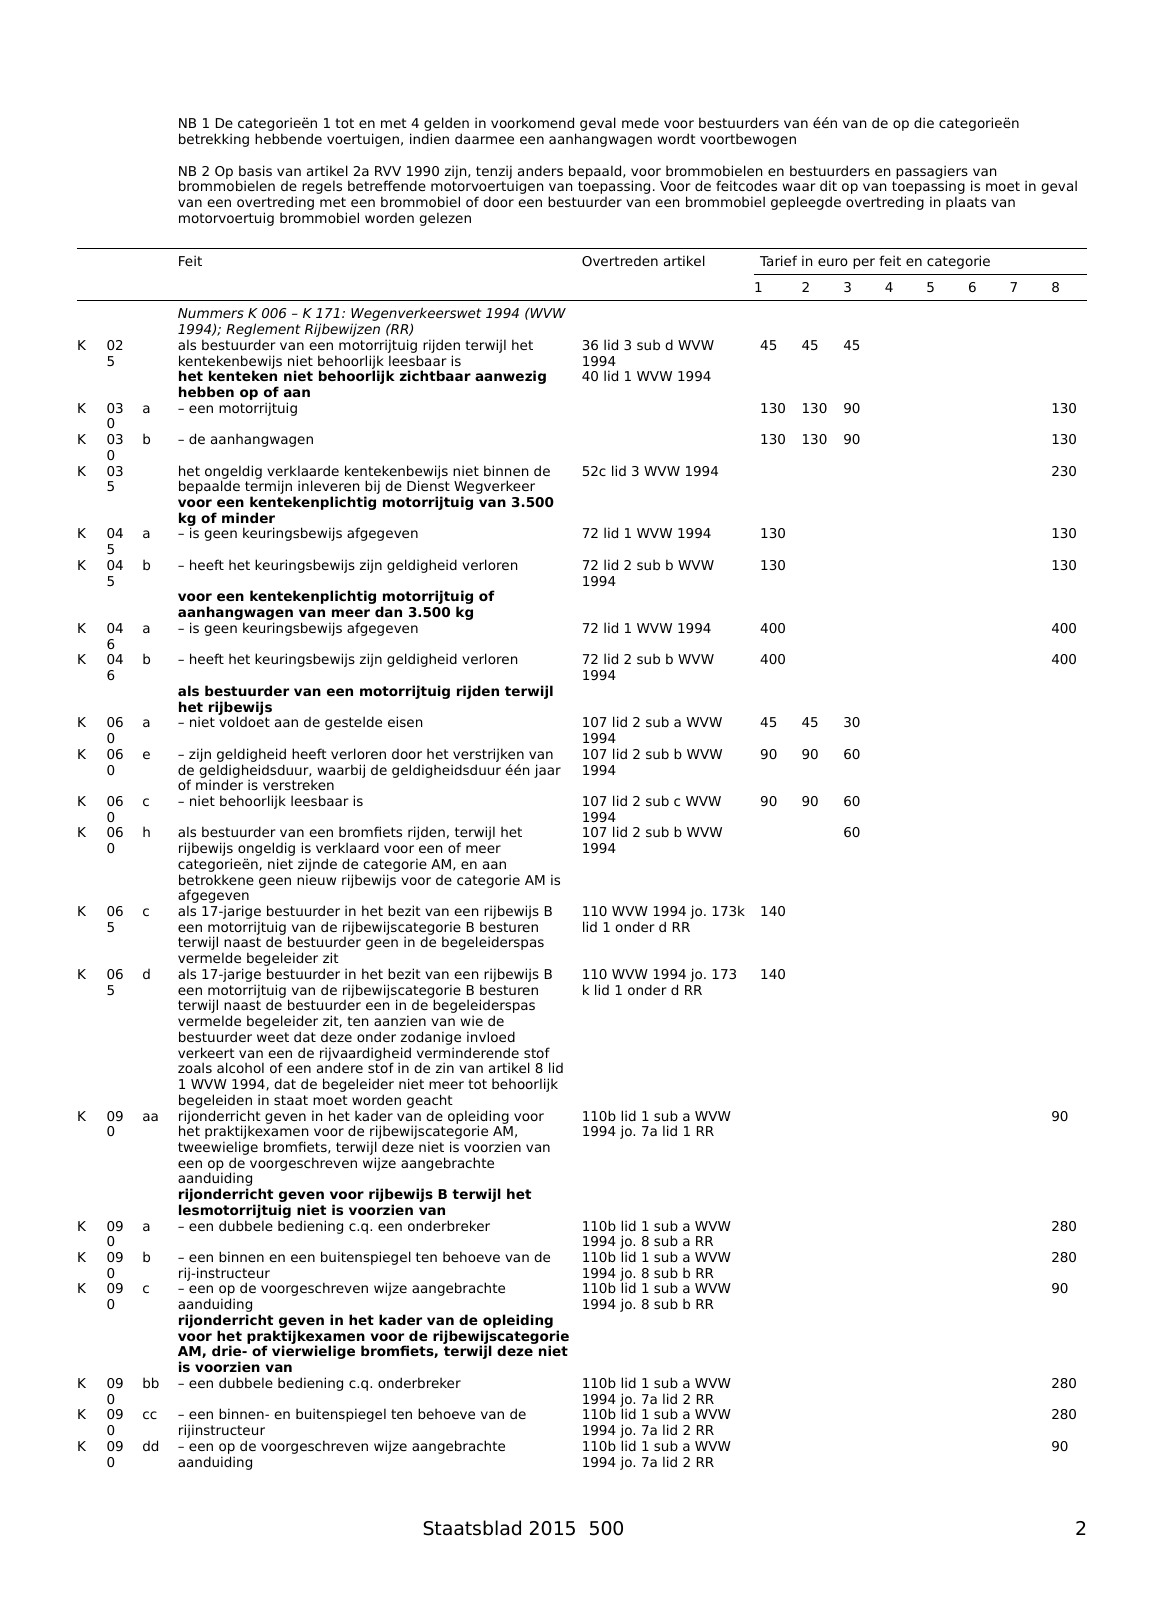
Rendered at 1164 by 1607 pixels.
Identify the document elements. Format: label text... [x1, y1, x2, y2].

table_cell [1004, 652, 1045, 684]
table_cell [962, 1187, 1003, 1218]
table_cell 400 [754, 621, 796, 652]
table_cell [879, 1250, 920, 1281]
table_cell [879, 715, 920, 747]
table_cell [920, 967, 962, 1108]
table_cell aa [136, 1108, 172, 1187]
table_cell [1004, 526, 1045, 558]
table_cell 280 [1045, 1376, 1087, 1407]
table_cell [1004, 301, 1045, 338]
table_cell [754, 464, 796, 495]
table_cell [77, 495, 101, 526]
table_cell 90 [837, 432, 879, 463]
table_cell 60 [837, 747, 879, 794]
table_cell [101, 684, 136, 715]
table_cell [879, 684, 920, 715]
table_cell 90 [837, 401, 879, 432]
table_cell [136, 148, 172, 163]
table_cell – niet behoorlijk leesbaar is [172, 794, 576, 825]
table_cell [879, 338, 920, 369]
table_cell [77, 301, 101, 338]
table_cell [136, 684, 172, 715]
table_cell [754, 589, 796, 621]
table_cell [920, 621, 962, 652]
table_cell [576, 589, 754, 621]
table_cell [1045, 589, 1087, 621]
table_cell [77, 163, 101, 226]
table_cell 110b lid 1 sub a WVW 1994 jo. 7a lid 2 RR [576, 1376, 754, 1407]
table_cell [837, 1187, 879, 1218]
table_cell [837, 967, 879, 1108]
table_cell 090 [101, 1439, 136, 1470]
table_cell 130 [1045, 401, 1087, 432]
table_cell 90 [1045, 1108, 1087, 1187]
table_cell [77, 148, 101, 163]
table_cell [837, 301, 879, 338]
table_cell [796, 825, 837, 904]
table_cell [920, 904, 962, 967]
table_cell [136, 301, 172, 338]
table_cell K [77, 401, 101, 432]
table_cell [962, 747, 1003, 794]
table_cell [1004, 621, 1045, 652]
table_cell [920, 464, 962, 495]
table_cell [796, 967, 837, 1108]
table_cell K [77, 1407, 101, 1439]
table_cell [136, 163, 172, 226]
table_cell [1045, 715, 1087, 747]
table_cell 72 lid 2 sub b WVW 1994 [576, 652, 754, 684]
table_cell b [136, 652, 172, 684]
table_cell [1004, 825, 1045, 904]
table_cell K [77, 904, 101, 967]
table_cell [920, 1250, 962, 1281]
table_cell [837, 652, 879, 684]
table_cell – een motorrijtuig [172, 401, 576, 432]
table_cell c [136, 1281, 172, 1313]
table_cell [879, 301, 920, 338]
table_cell [754, 1219, 796, 1250]
table_cell K [77, 825, 101, 904]
table_cell [837, 526, 879, 558]
table_cell [962, 904, 1003, 967]
table_cell [796, 1313, 837, 1376]
table_cell [576, 495, 754, 526]
table_cell 030 [101, 432, 136, 463]
table_cell K [77, 1108, 101, 1187]
table_cell [837, 1219, 879, 1250]
table_cell [172, 148, 1087, 163]
table_cell K [77, 432, 101, 463]
table_cell [1004, 715, 1045, 747]
table_cell 36 lid 3 sub d WVW 1994 [576, 338, 754, 369]
table_cell 030 [101, 401, 136, 432]
table_cell [962, 369, 1003, 401]
table_cell [1004, 1219, 1045, 1250]
table_cell [962, 1407, 1003, 1439]
table_cell [77, 116, 101, 148]
table_cell 400 [754, 652, 796, 684]
table_cell [879, 464, 920, 495]
table_cell d [136, 967, 172, 1108]
table_cell 5 [920, 275, 962, 300]
table_cell [1004, 401, 1045, 432]
table_cell 107 lid 2 sub b WVW 1994 [576, 825, 754, 904]
table_cell [962, 652, 1003, 684]
table_cell [1004, 1439, 1045, 1470]
table_cell [962, 464, 1003, 495]
table_cell [920, 1313, 962, 1376]
table_cell NB 2 Op basis van artikel 2a RVV 1990 zijn, tenzij anders bepaald, voor brommobielen en bestuurders en passagiers van brommobielen de regels betreffende motorvoertuigen van toepassing. Voor de feitcodes waar dit op van toepassing is moet in geval van een overtreding met een brommobiel of door een bestuurder van een brommobiel gepleegde overtreding in plaats van motorvoertuig brommobiel worden gelezen [172, 163, 1087, 226]
table_cell 4 [879, 275, 920, 300]
table_cell [136, 338, 172, 369]
table_cell als 17-jarige bestuurder in het bezit van een rijbewijs B een motorrijtuig van de rijbewijscategorie B besturen terwijl naast de bestuurder geen in de begeleiderspas vermelde begeleider zit [172, 904, 576, 967]
table_cell [962, 338, 1003, 369]
table_cell 1 [754, 275, 796, 300]
table_cell 130 [1045, 526, 1087, 558]
table_cell [837, 1250, 879, 1281]
table_cell – is geen keuringsbewijs afgegeven [172, 526, 576, 558]
table_cell 60 [837, 825, 879, 904]
table_cell 90 [1045, 1281, 1087, 1313]
table_cell 72 lid 1 WVW 1994 [576, 621, 754, 652]
table_cell [920, 715, 962, 747]
table_cell [754, 1108, 796, 1187]
table_cell [796, 558, 837, 589]
table_cell [962, 1108, 1003, 1187]
table_cell a [136, 621, 172, 652]
table_cell – de aanhangwagen [172, 432, 576, 463]
table_cell 130 [796, 401, 837, 432]
table_cell – een op de voorgeschreven wijze aangebrachte aanduiding [172, 1439, 576, 1470]
table_cell [101, 163, 136, 226]
table_cell [754, 1376, 796, 1407]
table_cell [1004, 1281, 1045, 1313]
table_cell 3 [837, 275, 879, 300]
table_cell 2 [796, 275, 837, 300]
table_cell 7 [1004, 275, 1045, 300]
table_cell 090 [101, 1407, 136, 1439]
table_cell – zijn geldigheid heeft verloren door het verstrijken van de geldigheidsduur, waarbij de geldigheidsduur één jaar of minder is verstreken [172, 747, 576, 794]
table_cell [101, 116, 136, 148]
table_cell voor een kentekenplichtig motorrijtuig of aanhangwagen van meer dan 3.500 kg [172, 589, 576, 621]
table_cell 90 [754, 794, 796, 825]
table_header Tarief in euro per feit en categorie [754, 249, 1087, 274]
table_cell [879, 904, 920, 967]
table_cell K [77, 1376, 101, 1407]
table_cell [920, 526, 962, 558]
table_cell 72 lid 2 sub b WVW 1994 [576, 558, 754, 589]
table_cell voor een kentekenplichtig motorrijtuig van 3.500 kg of minder [172, 495, 576, 526]
table_cell [879, 825, 920, 904]
table_cell rijonderricht geven in het kader van de opleiding voor het praktijkexamen voor de rijbewijscategorie AM, drie- of vierwielige bromfiets, terwijl deze niet is voorzien van [172, 1313, 576, 1376]
table_cell het ongeldig verklaarde kentekenbewijs niet binnen de bepaalde termijn inleveren bij de Dienst Wegverkeer [172, 464, 576, 495]
table_cell [1004, 1313, 1045, 1376]
table_cell [136, 495, 172, 526]
table_cell [1004, 369, 1045, 401]
table_cell [837, 1108, 879, 1187]
table_cell [1045, 684, 1087, 715]
table_cell [837, 1313, 879, 1376]
table_cell [1004, 1187, 1045, 1218]
table_cell [1004, 1407, 1045, 1439]
table_cell K [77, 794, 101, 825]
table_cell 110b lid 1 sub a WVW 1994 jo. 8 sub b RR [576, 1281, 754, 1313]
table_cell [962, 621, 1003, 652]
table_cell [796, 1376, 837, 1407]
table_cell [879, 369, 920, 401]
table_cell [796, 526, 837, 558]
table_cell K [77, 715, 101, 747]
table_cell [962, 1313, 1003, 1376]
table_cell K [77, 464, 101, 495]
table_cell cc [136, 1407, 172, 1439]
table_header [101, 249, 136, 300]
table_cell 110b lid 1 sub a WVW 1994 jo. 7a lid 2 RR [576, 1439, 754, 1470]
table_cell 107 lid 2 sub c WVW 1994 [576, 794, 754, 825]
table_cell [796, 464, 837, 495]
table_cell 230 [1045, 464, 1087, 495]
table_cell [837, 558, 879, 589]
table_cell [962, 558, 1003, 589]
table_cell 060 [101, 747, 136, 794]
table_cell [920, 652, 962, 684]
table_cell K [77, 967, 101, 1108]
table_cell K [77, 338, 101, 369]
table_cell [1045, 904, 1087, 967]
table_cell [136, 464, 172, 495]
table_cell [1045, 301, 1087, 338]
table_cell [1045, 1313, 1087, 1376]
table_cell [796, 301, 837, 338]
table_cell [879, 432, 920, 463]
table_cell [77, 684, 101, 715]
table_cell [962, 684, 1003, 715]
table_cell [101, 1313, 136, 1376]
table_cell [920, 338, 962, 369]
table_cell [879, 1108, 920, 1187]
table_cell als bestuurder van een bromfiets rijden, terwijl het rijbewijs ongeldig is verklaard voor een of meer categorieën, niet zijnde de categorie AM, en aan betrokkene geen nieuw rijbewijs voor de categorie AM is afgegeven [172, 825, 576, 904]
table_cell [1045, 1187, 1087, 1218]
table_cell [962, 1219, 1003, 1250]
table_cell e [136, 747, 172, 794]
table_cell [837, 904, 879, 967]
table_cell [837, 684, 879, 715]
table_cell [920, 1439, 962, 1470]
table_cell [1045, 967, 1087, 1108]
table_cell 060 [101, 794, 136, 825]
table_cell [796, 904, 837, 967]
table_cell 72 lid 1 WVW 1994 [576, 526, 754, 558]
table_cell [962, 526, 1003, 558]
table_cell [920, 369, 962, 401]
table_cell [879, 1313, 920, 1376]
table_cell K [77, 1250, 101, 1281]
table_cell – een binnen en een buitenspiegel ten behoeve van de rij-instructeur [172, 1250, 576, 1281]
table_cell [1004, 684, 1045, 715]
table_cell [1004, 1376, 1045, 1407]
table_cell [879, 526, 920, 558]
table_cell [101, 369, 136, 401]
table_cell rijonderricht geven voor rijbewijs B terwijl het lesmotorrijtuig niet is voorzien van [172, 1187, 576, 1218]
table_cell [136, 116, 172, 148]
table_cell 45 [837, 338, 879, 369]
table_cell K [77, 558, 101, 589]
table_cell 30 [837, 715, 879, 747]
table_cell 065 [101, 967, 136, 1108]
table_cell [879, 967, 920, 1108]
table_cell 140 [754, 904, 796, 967]
table_cell 140 [754, 967, 796, 1108]
table_cell [920, 495, 962, 526]
table_cell 046 [101, 621, 136, 652]
table_cell [879, 794, 920, 825]
table_cell [879, 401, 920, 432]
table_cell 90 [1045, 1439, 1087, 1470]
table_cell K [77, 621, 101, 652]
table_cell [796, 369, 837, 401]
table_cell [576, 1313, 754, 1376]
table_cell [754, 1250, 796, 1281]
table_cell [1004, 558, 1045, 589]
table_cell [920, 401, 962, 432]
table_cell 110b lid 1 sub a WVW 1994 jo. 7a lid 2 RR [576, 1407, 754, 1439]
table_cell [796, 1187, 837, 1218]
table_cell K [77, 526, 101, 558]
table_cell 107 lid 2 sub b WVW 1994 [576, 747, 754, 794]
table_cell 130 [1045, 558, 1087, 589]
table_cell [920, 825, 962, 904]
table_cell [576, 1187, 754, 1218]
table_cell 060 [101, 715, 136, 747]
table_cell a [136, 715, 172, 747]
table_cell [1004, 495, 1045, 526]
table_cell a [136, 1219, 172, 1250]
table_cell 060 [101, 825, 136, 904]
table_cell [576, 301, 754, 338]
table_cell – is geen keuringsbewijs afgegeven [172, 621, 576, 652]
table_cell [77, 1313, 101, 1376]
table_cell [136, 1313, 172, 1376]
table_header [77, 249, 101, 300]
table_cell Nummers K 006 – K 171: Wegenverkeerswet 1994 (WVW 1994); Reglement Rijbewijzen (RR) [172, 301, 576, 338]
table_cell [796, 589, 837, 621]
table_cell [962, 1250, 1003, 1281]
table_cell [879, 621, 920, 652]
table_cell [796, 1250, 837, 1281]
table_cell 110b lid 1 sub a WVW 1994 jo. 7a lid 1 RR [576, 1108, 754, 1187]
table_cell [136, 369, 172, 401]
table_cell [101, 301, 136, 338]
table_cell c [136, 904, 172, 967]
table_cell [1045, 794, 1087, 825]
table_cell dd [136, 1439, 172, 1470]
table_cell 110b lid 1 sub a WVW 1994 jo. 8 sub b RR [576, 1250, 754, 1281]
table_cell [754, 684, 796, 715]
table_cell [101, 589, 136, 621]
table_cell [837, 1407, 879, 1439]
table_cell 280 [1045, 1219, 1087, 1250]
table_cell b [136, 432, 172, 463]
table_cell 090 [101, 1108, 136, 1187]
table_header [136, 249, 172, 300]
table_cell – niet voldoet aan de gestelde eisen [172, 715, 576, 747]
table_cell 45 [754, 338, 796, 369]
table_cell [1004, 589, 1045, 621]
table_cell [879, 589, 920, 621]
table_cell b [136, 1250, 172, 1281]
table_cell [962, 715, 1003, 747]
table_cell [796, 1108, 837, 1187]
table_cell NB 1 De categorieën 1 tot en met 4 gelden in voorkomend geval mede voor bestuurders van één van de op die categorieën betrekking hebbende voertuigen, indien daarmee een aanhangwagen wordt voortbewogen [172, 116, 1087, 148]
table_cell [1045, 369, 1087, 401]
table_cell 035 [101, 464, 136, 495]
table_cell [796, 1219, 837, 1250]
table_cell 8 [1045, 275, 1087, 300]
table_cell als 17-jarige bestuurder in het bezit van een rijbewijs B een motorrijtuig van de rijbewijscategorie B besturen terwijl naast de bestuurder een in de begeleiderspas vermelde begeleider zit, ten aanzien van wie de bestuurder weet dat deze onder zodanige invloed verkeert van een de rijvaardigheid verminderende stof zoals alcohol of een andere stof in de zin van artikel 8 lid 1 WVW 1994, dat de begeleider niet meer tot behoorlijk begeleiden in staat moet worden geacht [172, 967, 576, 1108]
table_cell [879, 1187, 920, 1218]
table_cell 107 lid 2 sub a WVW 1994 [576, 715, 754, 747]
table_cell 110 WVW 1994 jo. 173k lid 1 onder d RR [576, 904, 754, 967]
table_cell [1004, 338, 1045, 369]
table_cell – een dubbele bediening c.q. onderbreker [172, 1376, 576, 1407]
table_cell 280 [1045, 1407, 1087, 1439]
table_cell [962, 1376, 1003, 1407]
table_cell [920, 1281, 962, 1313]
table_cell [962, 401, 1003, 432]
table_cell 45 [754, 715, 796, 747]
table_cell [879, 495, 920, 526]
table_cell – een dubbele bediening c.q. een onderbreker [172, 1219, 576, 1250]
table_cell [796, 1281, 837, 1313]
table_cell bb [136, 1376, 172, 1407]
table_cell [920, 1108, 962, 1187]
table_cell 40 lid 1 WVW 1994 [576, 369, 754, 401]
table_cell [1004, 1108, 1045, 1187]
table_cell [920, 1187, 962, 1218]
table_cell [136, 100, 172, 116]
table_cell [837, 464, 879, 495]
table_cell als bestuurder van een motorrijtuig rijden terwijl het kentekenbewijs niet behoorlijk leesbaar is [172, 338, 576, 369]
table_cell [576, 684, 754, 715]
table_header Feit [172, 249, 576, 300]
table_cell [796, 495, 837, 526]
table_cell – een binnen- en buitenspiegel ten behoeve van de rijinstructeur [172, 1407, 576, 1439]
table_cell [920, 794, 962, 825]
table_cell [1004, 904, 1045, 967]
table_cell [754, 369, 796, 401]
table_cell [1045, 338, 1087, 369]
table_cell [136, 589, 172, 621]
table_cell [879, 1407, 920, 1439]
table_cell [837, 621, 879, 652]
table_cell [879, 1219, 920, 1250]
table_cell h [136, 825, 172, 904]
table_cell [879, 652, 920, 684]
table_cell K [77, 652, 101, 684]
table_cell [837, 1281, 879, 1313]
table_cell b [136, 558, 172, 589]
table_cell 110 WVW 1994 jo. 173 k lid 1 onder d RR [576, 967, 754, 1108]
table_cell 090 [101, 1376, 136, 1407]
table_cell [796, 1407, 837, 1439]
table_cell [796, 1439, 837, 1470]
table_cell [837, 495, 879, 526]
table_cell [920, 684, 962, 715]
table_cell [879, 747, 920, 794]
table_cell [101, 100, 136, 116]
table_cell [796, 652, 837, 684]
table_cell [576, 401, 754, 432]
table_cell [879, 1376, 920, 1407]
table_cell [962, 1439, 1003, 1470]
table_cell [172, 100, 1087, 116]
table_cell K [77, 747, 101, 794]
table_cell 90 [754, 747, 796, 794]
table_cell 90 [796, 747, 837, 794]
table_cell [1004, 1250, 1045, 1281]
table_cell [920, 1219, 962, 1250]
table_cell [837, 369, 879, 401]
table_cell 130 [1045, 432, 1087, 463]
table_cell 400 [1045, 621, 1087, 652]
table_cell a [136, 401, 172, 432]
table_cell 046 [101, 652, 136, 684]
table_cell [576, 432, 754, 463]
table_cell [796, 684, 837, 715]
table_cell [837, 1376, 879, 1407]
table_cell [754, 301, 796, 338]
table_cell 090 [101, 1219, 136, 1250]
table_cell [101, 495, 136, 526]
table_cell 045 [101, 558, 136, 589]
table_cell [962, 589, 1003, 621]
table_cell [962, 495, 1003, 526]
table_cell [1004, 464, 1045, 495]
table_cell [879, 1281, 920, 1313]
table_cell [77, 369, 101, 401]
table_cell [879, 1439, 920, 1470]
table_cell c [136, 794, 172, 825]
table_cell K [77, 1219, 101, 1250]
table_cell [920, 432, 962, 463]
table_cell [962, 825, 1003, 904]
table_cell [1004, 747, 1045, 794]
table_cell [101, 1187, 136, 1218]
table_cell [920, 1376, 962, 1407]
table_cell 090 [101, 1281, 136, 1313]
table_cell 130 [754, 432, 796, 463]
table_cell [754, 1313, 796, 1376]
table_cell 130 [754, 526, 796, 558]
table_cell [962, 432, 1003, 463]
table_cell [920, 558, 962, 589]
table_cell 90 [796, 794, 837, 825]
table_cell [962, 967, 1003, 1108]
table_cell a [136, 526, 172, 558]
table_cell K [77, 1281, 101, 1313]
table_cell [920, 589, 962, 621]
table_cell [962, 794, 1003, 825]
table_cell 130 [754, 558, 796, 589]
table_cell [837, 1439, 879, 1470]
table_cell [136, 1187, 172, 1218]
table_cell 065 [101, 904, 136, 967]
table_cell 130 [754, 401, 796, 432]
table_cell 6 [962, 275, 1003, 300]
table_cell [879, 558, 920, 589]
table_cell [1004, 432, 1045, 463]
table_cell [1004, 967, 1045, 1108]
table_cell [101, 148, 136, 163]
table_cell 45 [796, 715, 837, 747]
table_cell als bestuurder van een motorrijtuig rijden terwijl het rijbewijs [172, 684, 576, 715]
table_cell [77, 589, 101, 621]
table_cell 130 [796, 432, 837, 463]
table_cell rijonderricht geven in het kader van de opleiding voor het praktijkexamen voor de rijbewijscategorie AM, tweewielige bromfiets, terwijl deze niet is voorzien van een op de voorgeschreven wijze aangebrachte aanduiding [172, 1108, 576, 1187]
table_cell 280 [1045, 1250, 1087, 1281]
table_cell [754, 1187, 796, 1218]
table_header Overtreden artikel [576, 249, 754, 300]
table_cell [920, 747, 962, 794]
table_cell [796, 621, 837, 652]
table_cell 52c lid 3 WVW 1994 [576, 464, 754, 495]
table_cell [1004, 794, 1045, 825]
table_cell [1045, 825, 1087, 904]
table_cell 090 [101, 1250, 136, 1281]
table_cell [1045, 495, 1087, 526]
table_cell [1045, 747, 1087, 794]
table_cell K [77, 1439, 101, 1470]
table_cell 110b lid 1 sub a WVW 1994 jo. 8 sub a RR [576, 1219, 754, 1250]
table_cell 400 [1045, 652, 1087, 684]
table_cell – heeft het keuringsbewijs zijn geldigheid verloren [172, 558, 576, 589]
table_cell [754, 1439, 796, 1470]
table_cell 025 [101, 338, 136, 369]
table_cell [754, 1407, 796, 1439]
table_cell 60 [837, 794, 879, 825]
table_cell [754, 825, 796, 904]
table_cell – een op de voorgeschreven wijze aangebrachte aanduiding [172, 1281, 576, 1313]
table_cell [754, 1281, 796, 1313]
table_cell [920, 301, 962, 338]
table_cell – heeft het keuringsbewijs zijn geldigheid verloren [172, 652, 576, 684]
table_cell [837, 589, 879, 621]
table_cell [77, 100, 101, 116]
table_cell [962, 1281, 1003, 1313]
table_cell [920, 1407, 962, 1439]
table_cell [754, 495, 796, 526]
table_cell [77, 1187, 101, 1218]
table_cell 45 [796, 338, 837, 369]
table_cell 045 [101, 526, 136, 558]
table_cell [962, 301, 1003, 338]
table_cell het kenteken niet behoorlijk zichtbaar aanwezig hebben op of aan [172, 369, 576, 401]
